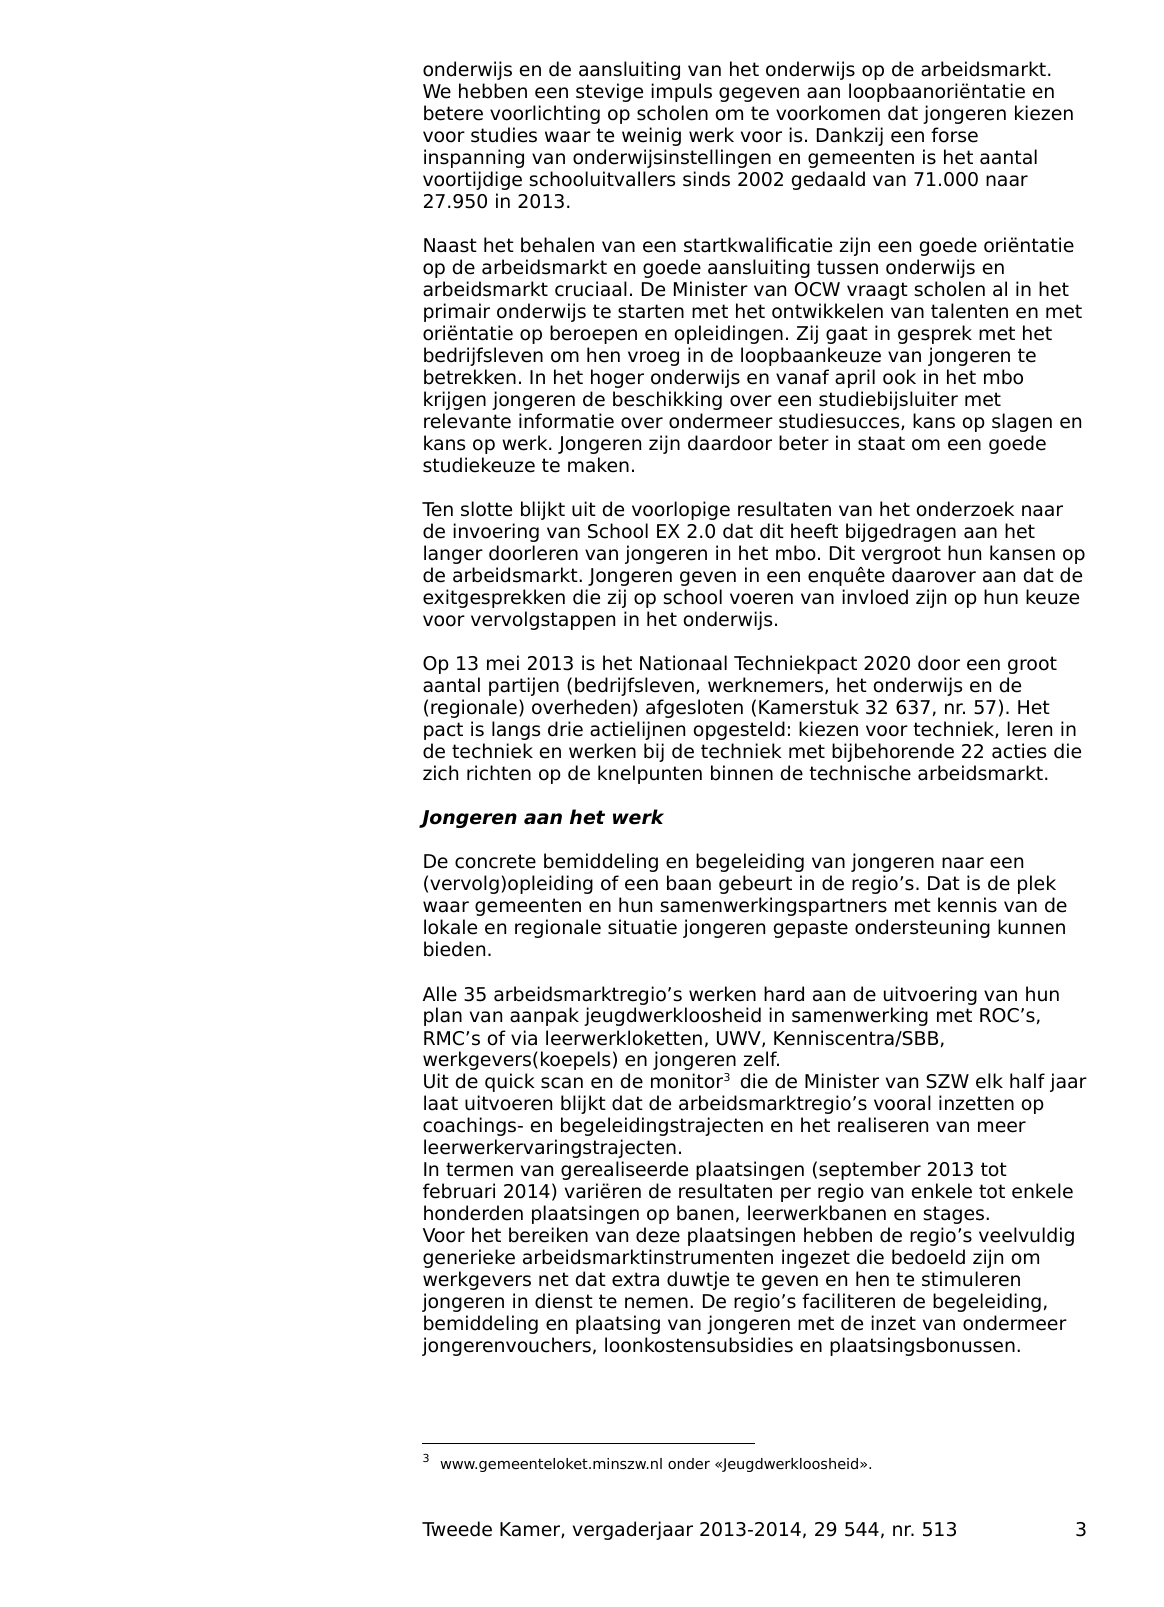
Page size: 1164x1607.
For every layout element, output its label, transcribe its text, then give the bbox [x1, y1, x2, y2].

text Alle 35 arbeidsmarktregio’s werken hard aan de uitvoering van hun plan van aanpak jeugdwerkloosheid in samenwerking met ROC’s, RMC’s of via leerwerkloketten, UWV, Kenniscentra/SBB, werkgevers(koepels) en jongeren zelf. [422, 983, 1087, 1071]
text In termen van gerealiseerde plaatsingen (september 2013 tot februari 2014) variëren de resultaten per regio van enkele tot enkele honderden plaatsingen op banen, leerwerkbanen en stages. [422, 1159, 1087, 1225]
text onderwijs en de aansluiting van het onderwijs op de arbeidsmarkt. We hebben een stevige impuls gegeven aan loopbaanoriëntatie en betere voorlichting op scholen om te voorkomen dat jongeren kiezen voor studies waar te weinig werk voor is. Dankzij een forse inspanning van onderwijsinstellingen en gemeenten is het aantal voortijdige schooluitvallers sinds 2002 gedaald van 71.000 naar 27.950 in 2013. [422, 59, 1087, 213]
text Ten slotte blijkt uit de voorlopige resultaten van het onderzoek naar de invoering van School EX 2.0 dat dit heeft bijgedragen aan het langer doorleren van jongeren in het mbo. Dit vergroot hun kansen op de arbeidsmarkt. Jongeren geven in een enquête daarover aan dat de exitgesprekken die zij op school voeren van invloed zijn op hun keuze voor vervolgstappen in het onderwijs. [422, 499, 1087, 631]
text Naast het behalen van een startkwalificatie zijn een goede oriëntatie op de arbeidsmarkt en goede aansluiting tussen onderwijs en arbeidsmarkt cruciaal. De Minister van OCW vraagt scholen al in het primair onderwijs te starten met het ontwikkelen van talenten en met oriëntatie op beroepen en opleidingen. Zij gaat in gesprek met het bedrijfsleven om hen vroeg in de loopbaankeuze van jongeren te betrekken. In het hoger onderwijs en vanaf april ook in het mbo krijgen jongeren de beschikking over een studiebijsluiter met relevante informatie over ondermeer studiesucces, kans op slagen en kans op werk. Jongeren zijn daardoor beter in staat om een goede studiekeuze te maken. [422, 235, 1087, 477]
text Op 13 mei 2013 is het Nationaal Techniekpact 2020 door een groot aantal partijen (bedrijfsleven, werknemers, het onderwijs en de (regionale) overheden) afgesloten (Kamerstuk 32 637, nr. 57). Het pact is langs drie actielijnen opgesteld: kiezen voor techniek, leren in de techniek en werken bij de techniek met bijbehorende 22 acties die zich richten op de knelpunten binnen de technische arbeidsmarkt. [422, 653, 1087, 785]
text www.gemeenteloket.minszw.nl onder «Jeugdwerkloosheid». [422, 1452, 1087, 1474]
text De concrete bemiddeling en begeleiding van jongeren naar een (vervolg)opleiding of een baan gebeurt in de regio’s. Dat is de plek waar gemeenten en hun samenwerkingspartners met kennis van de lokale en regionale situatie jongeren gepaste ondersteuning kunnen bieden. [422, 851, 1087, 961]
text Uit de quick scan en de monitor die de Minister van SZW elk half jaar laat uitvoeren blijkt dat de arbeidsmarktregio’s vooral inzetten op coachings- en begeleidingstrajecten en het realiseren van meer leerwerkervaringstrajecten. [422, 1071, 1087, 1159]
text Voor het bereiken van deze plaatsingen hebben de regio’s veelvuldig generieke arbeidsmarktinstrumenten ingezet die bedoeld zijn om werkgevers net dat extra duwtje te geven en hen te stimuleren jongeren in dienst te nemen. De regio’s faciliteren de begeleiding, bemiddeling en plaatsing van jongeren met de inzet van ondermeer jongerenvouchers, loonkostensubsidies en plaatsingsbonussen. [422, 1225, 1087, 1357]
subtitle Jongeren aan het werk [422, 807, 1087, 829]
